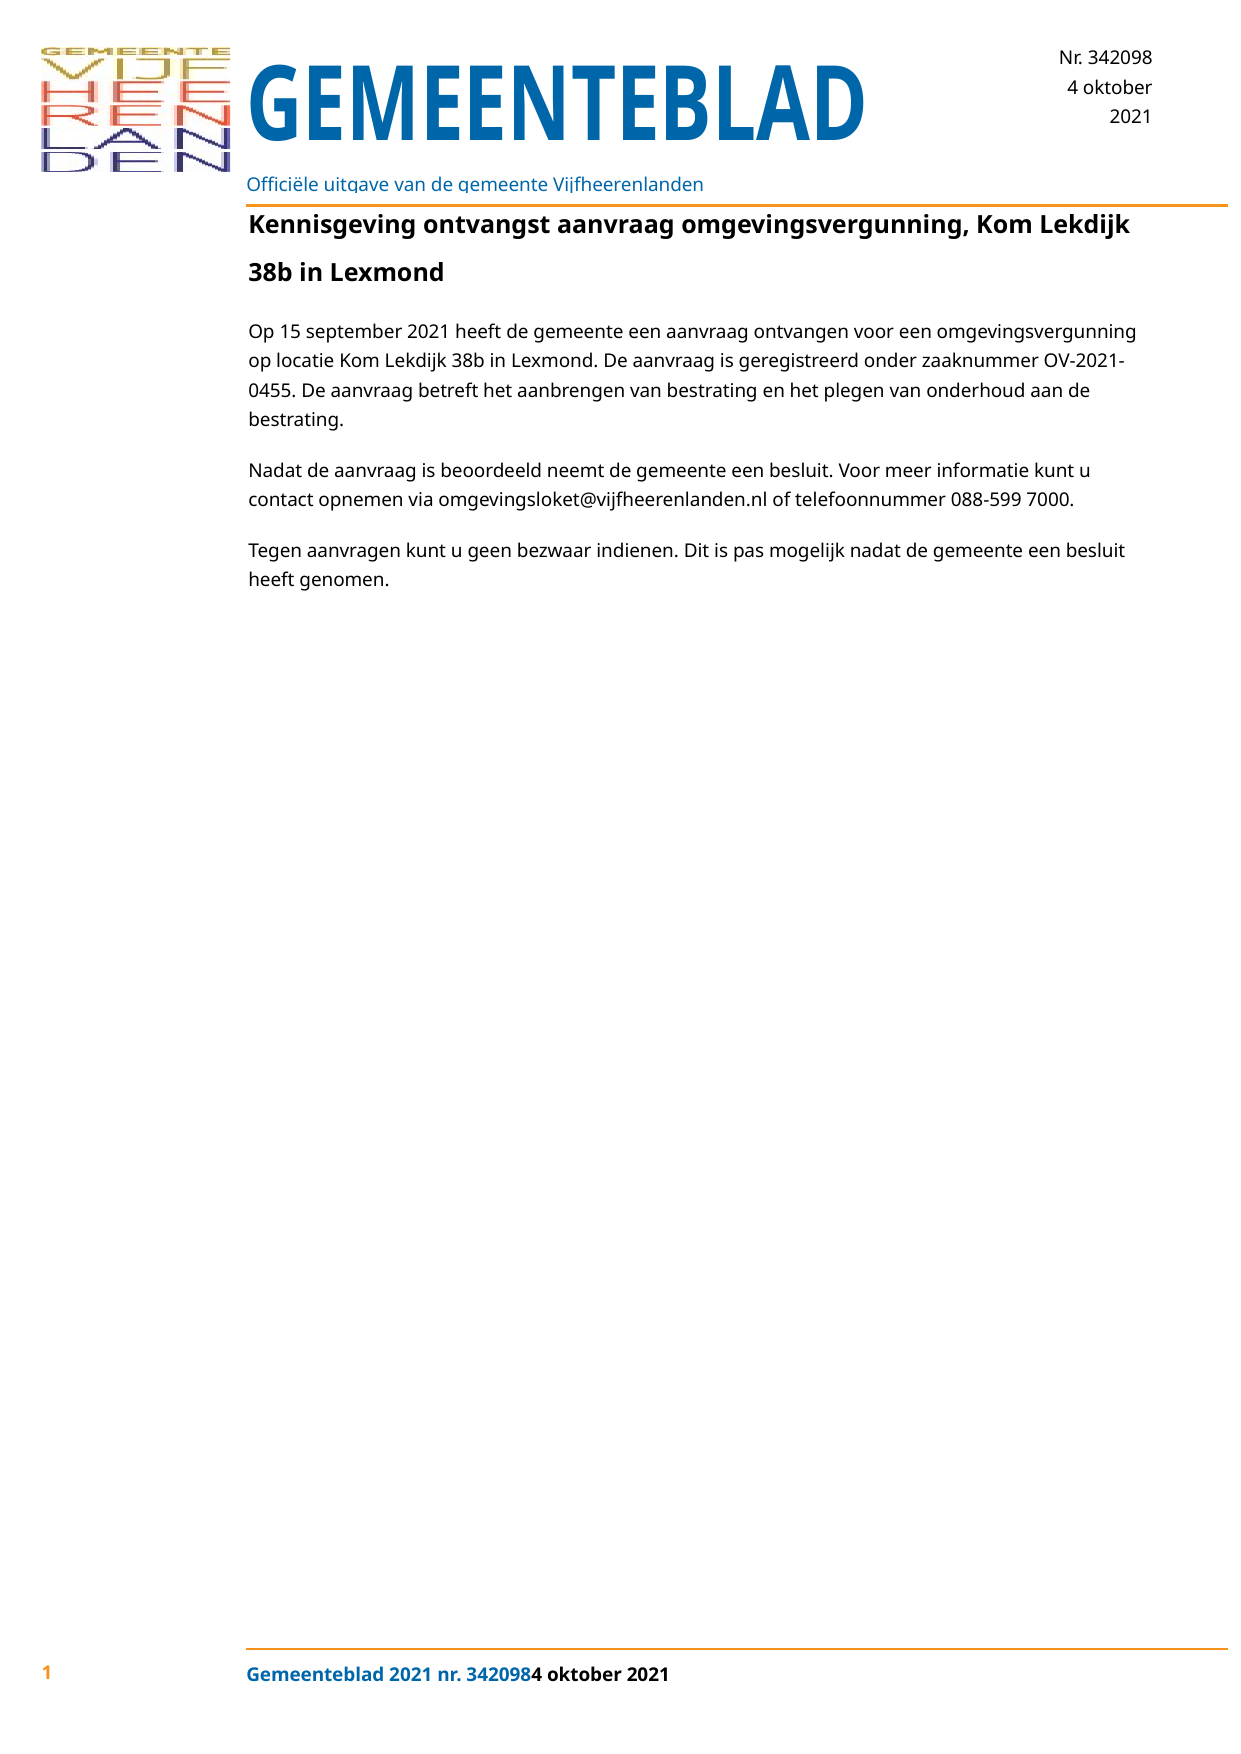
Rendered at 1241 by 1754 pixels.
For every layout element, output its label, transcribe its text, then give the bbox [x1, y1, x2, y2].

text Nadat de aanvraag is beoordeeld neemt de gemeente een besluit. Voor meer informatie kunt u contact opnemen via omgevingsloket@vijfheerenlanden.nl of telefoonnummer 088-599 7000. [248, 457, 1152, 512]
text Op 15 september 2021 heeft de gemeente een aanvraag ontvangen voor een omgevingsvergunning op locatie Kom Lekdijk 38b in Lexmond. De aanvraag is geregistreerd onder zaaknummer OV-2021-0455. De aanvraag betreft het aanbrengen van bestrating en het plegen van onderhoud aan de bestrating. [248, 318, 1152, 432]
text Tegen aanvragen kunt u geen bezwaar indienen. Dit is pas mogelijk nadat de gemeente een besluit heeft genomen. [248, 537, 1152, 592]
text Kennisgeving ontvangst aanvraag omgevingsvergunning, Kom Lekdijk 38b in Lexmond [248, 207, 1152, 288]
picture [41, 47, 231, 172]
